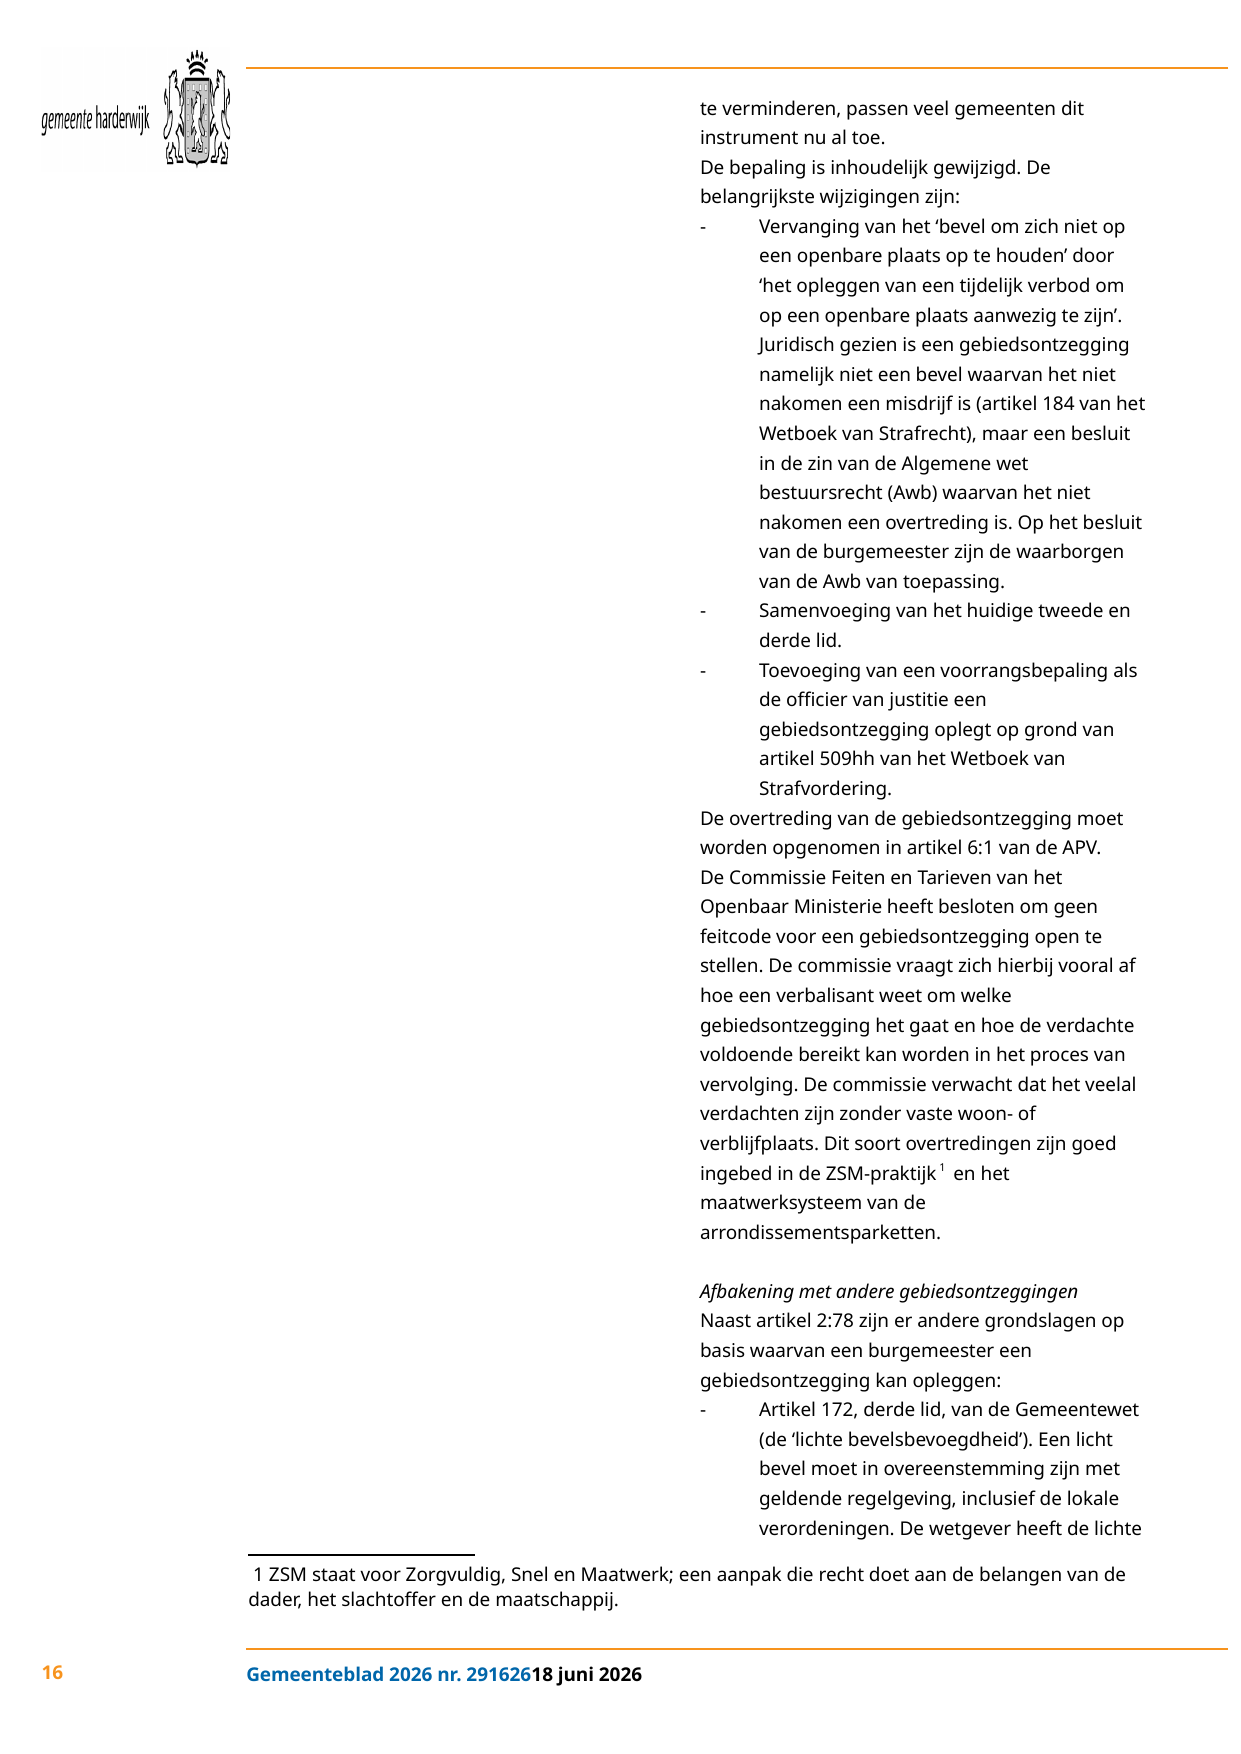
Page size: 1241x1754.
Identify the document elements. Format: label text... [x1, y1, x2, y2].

picture [41, 47, 231, 172]
table_cell te verminderen, passen veel gemeenten dit instrument nu al toe. De bepaling is inhoudelijk gewijzigd. De belangrijkste wijzigingen zijn: Vervanging van het ‘bevel om zich niet op een openbare plaats op te houden’ door ‘het opleggen van een tijdelijk verbod om op een openbare plaats aanwezig te zijn’. Juridisch gezien is een gebiedsontzegging namelijk niet een bevel waarvan het niet nakomen een misdrijf is (artikel 184 van het Wetboek van Strafrecht), maar een besluit in de zin van de Algemene wet bestuursrecht (Awb) waarvan het niet nakomen een overtreding is. Op het besluit van de burgemeester zijn de waarborgen van de Awb van toepassing. Samenvoeging van het huidige tweede en derde lid. Toevoeging van een voorrangsbepaling als de officier van justitie een gebiedsontzegging oplegt op grond van artikel 509hh van het Wetboek van Strafvordering. De overtreding van de gebiedsontzegging moet worden opgenomen in artikel 6:1 van de APV. De Commissie Feiten en Tarieven van het Openbaar Ministerie heeft besloten om geen feitcode voor een gebiedsontzegging open te stellen. De commissie vraagt zich hierbij vooral af hoe een verbalisant weet om welke gebiedsontzegging het gaat en hoe de verdachte voldoende bereikt kan worden in het proces van vervolging. De commissie verwacht dat het veelal verdachten zijn zonder vaste woon‐ of verblijfplaats. Dit soort overtredingen zijn goed ingebed in de ZSM‐praktijk en het maatwerksysteem van de arrondissementsparketten. Afbakening met andere gebiedsontzeggingen Naast artikel 2:78 zijn er andere grondslagen op basis waarvan een burgemeester een gebiedsontzegging kan opleggen: Artikel 172, derde lid, van de Gemeentewet (de ‘lichte bevelsbevoegdheid’). Een licht bevel moet in overeenstemming zijn met geldende regelgeving, inclusief de lokale verordeningen. De wetgever heeft de lichte [700, 95, 1152, 1541]
table_cell [248, 95, 700, 1541]
